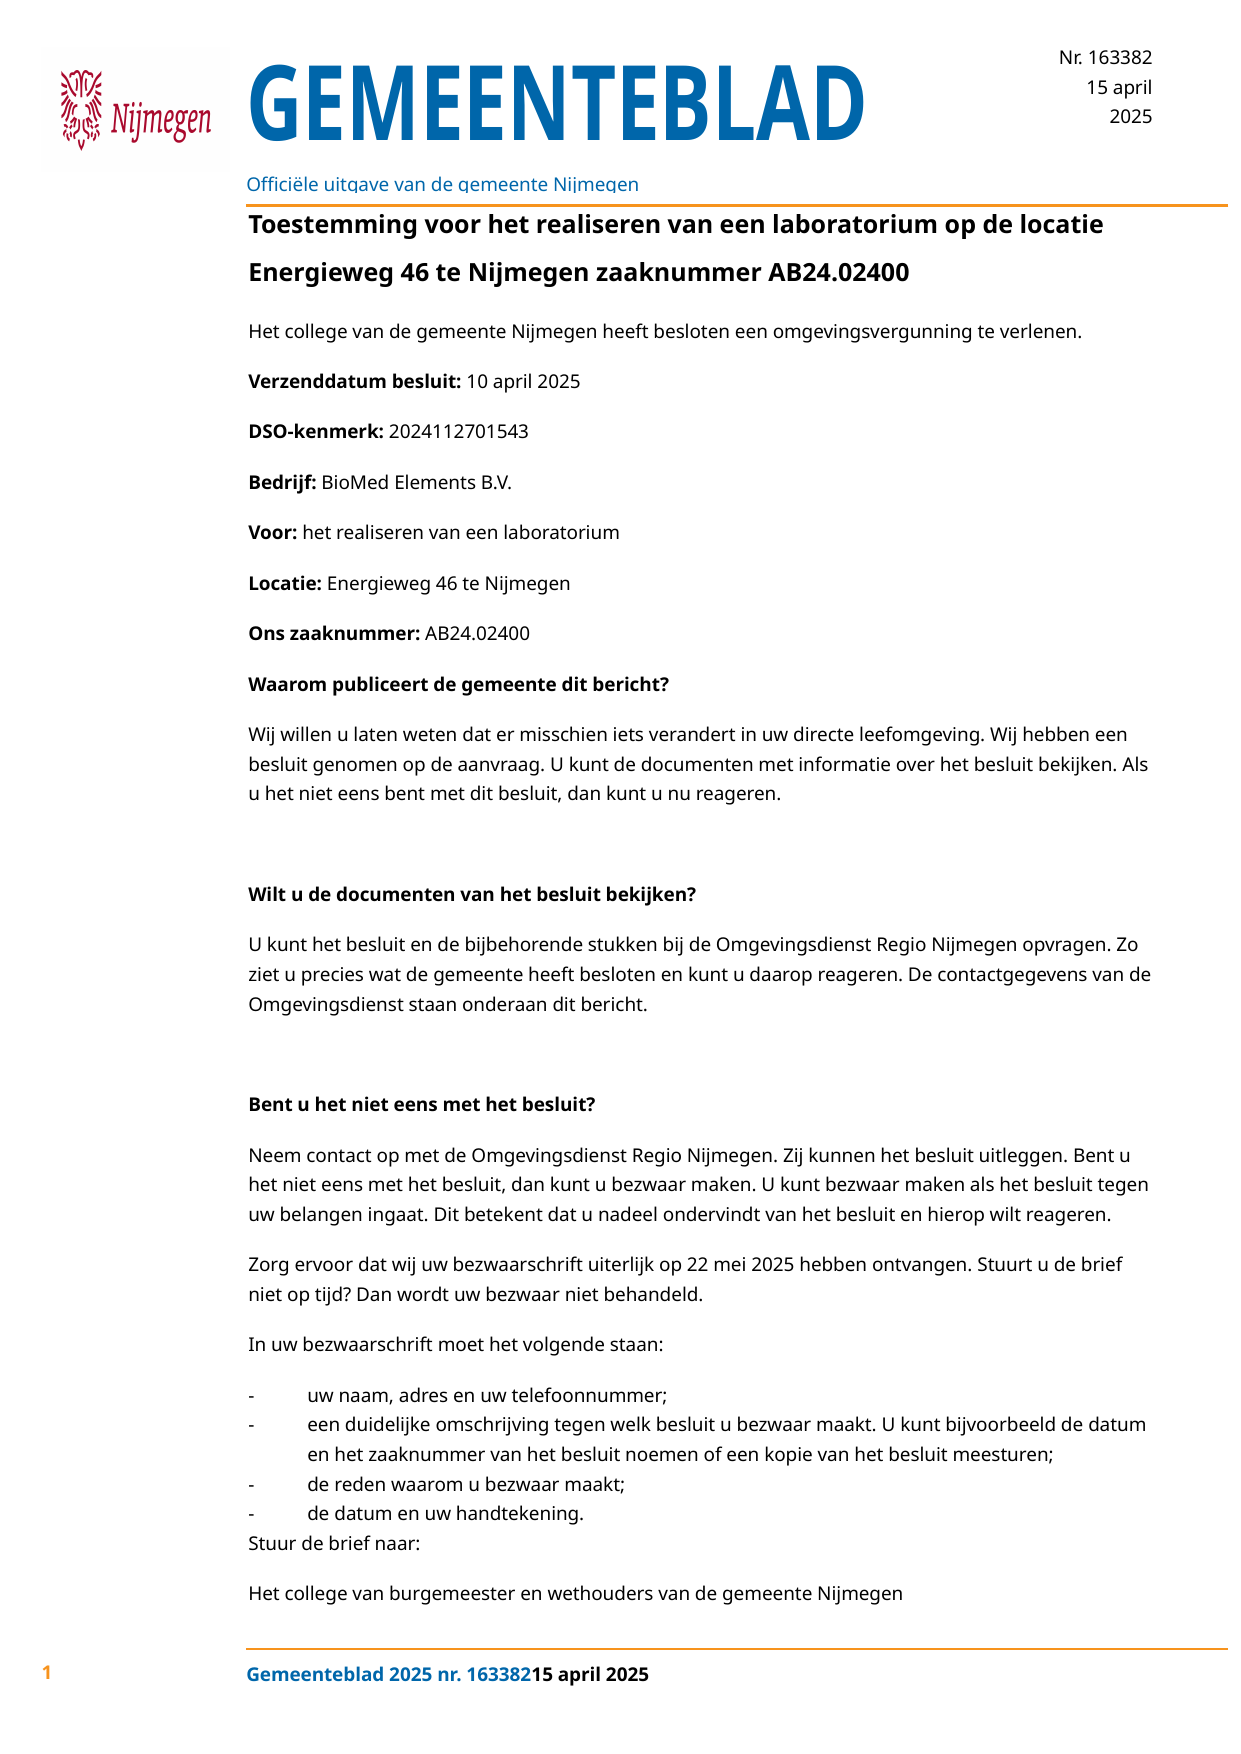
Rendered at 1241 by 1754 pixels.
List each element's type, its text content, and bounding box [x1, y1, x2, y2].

text U kunt het besluit en de bijbehorende stukken bij de Omgevingsdienst Regio Nijmegen opvragen. Zo ziet u precies wat de gemeente heeft besloten en kunt u daarop reageren. De contactgegevens van de Omgevingsdienst staan onderaan dit bericht. [248, 932, 1152, 1017]
list de datum en uw handtekening. [248, 1500, 1152, 1526]
text Het college van de gemeente Nijmegen heeft besloten een omgevingsvergunning te verlenen. [248, 318, 1152, 344]
text Voor: het realiseren van een laboratorium [248, 519, 1152, 545]
text Zorg ervoor dat wij uw bezwaarschrift uiterlijk op 22 mei 2025 hebben ontvangen. Stuurt u de brief niet op tijd? Dan wordt uw bezwaar niet behandeld. [248, 1252, 1152, 1307]
text Neem contact op met de Omgevingsdienst Regio Nijmegen. Zij kunnen het besluit uitleggen. Bent u het niet eens met het besluit, dan kunt u bezwaar maken. U kunt bezwaar maken als het besluit tegen uw belangen ingaat. Dit betekent dat u nadeel ondervindt van het besluit en hierop wilt reageren. [248, 1142, 1152, 1227]
list een duidelijke omschrijving tegen welk besluit u bezwaar maakt. U kunt bijvoorbeeld de datum en het zaaknummer van het besluit noemen of een kopie van het besluit meesturen; [248, 1412, 1152, 1467]
text DSO-kenmerk: 2024112701543 [248, 419, 1152, 444]
text Wij willen u laten weten dat er misschien iets verandert in uw directe leefomgeving. Wij hebben een besluit genomen op de aanvraag. U kunt de documenten met informatie over het besluit bekijken. Als u het niet eens bent met dit besluit, dan kunt u nu reageren. [248, 721, 1152, 806]
text Ons zaaknummer: AB24.02400 [248, 620, 1152, 646]
text Bedrijf: BioMed Elements B.V. [248, 469, 1152, 495]
picture [41, 47, 231, 172]
text Verzenddatum besluit: 10 april 2025 [248, 368, 1152, 394]
text Waarom publiceert de gemeente dit bericht? [248, 671, 1152, 697]
text Het college van burgemeester en wethouders van de gemeente Nijmegen [248, 1580, 1152, 1606]
text Wilt u de documenten van het besluit bekijken? [248, 881, 1152, 907]
list uw naam, adres en uw telefoonnummer; [248, 1382, 1152, 1408]
text Bent u het niet eens met het besluit? [248, 1092, 1152, 1117]
text In uw bezwaarschrift moet het volgende staan: [248, 1332, 1152, 1357]
list de reden waarom u bezwaar maakt; [248, 1471, 1152, 1497]
text Stuur de brief naar: [248, 1530, 1152, 1556]
text Toestemming voor het realiseren van een laboratorium op de locatie Energieweg 46 te Nijmegen zaaknummer AB24.02400 [248, 207, 1152, 288]
text Locatie: Energieweg 46 te Nijmegen [248, 570, 1152, 596]
